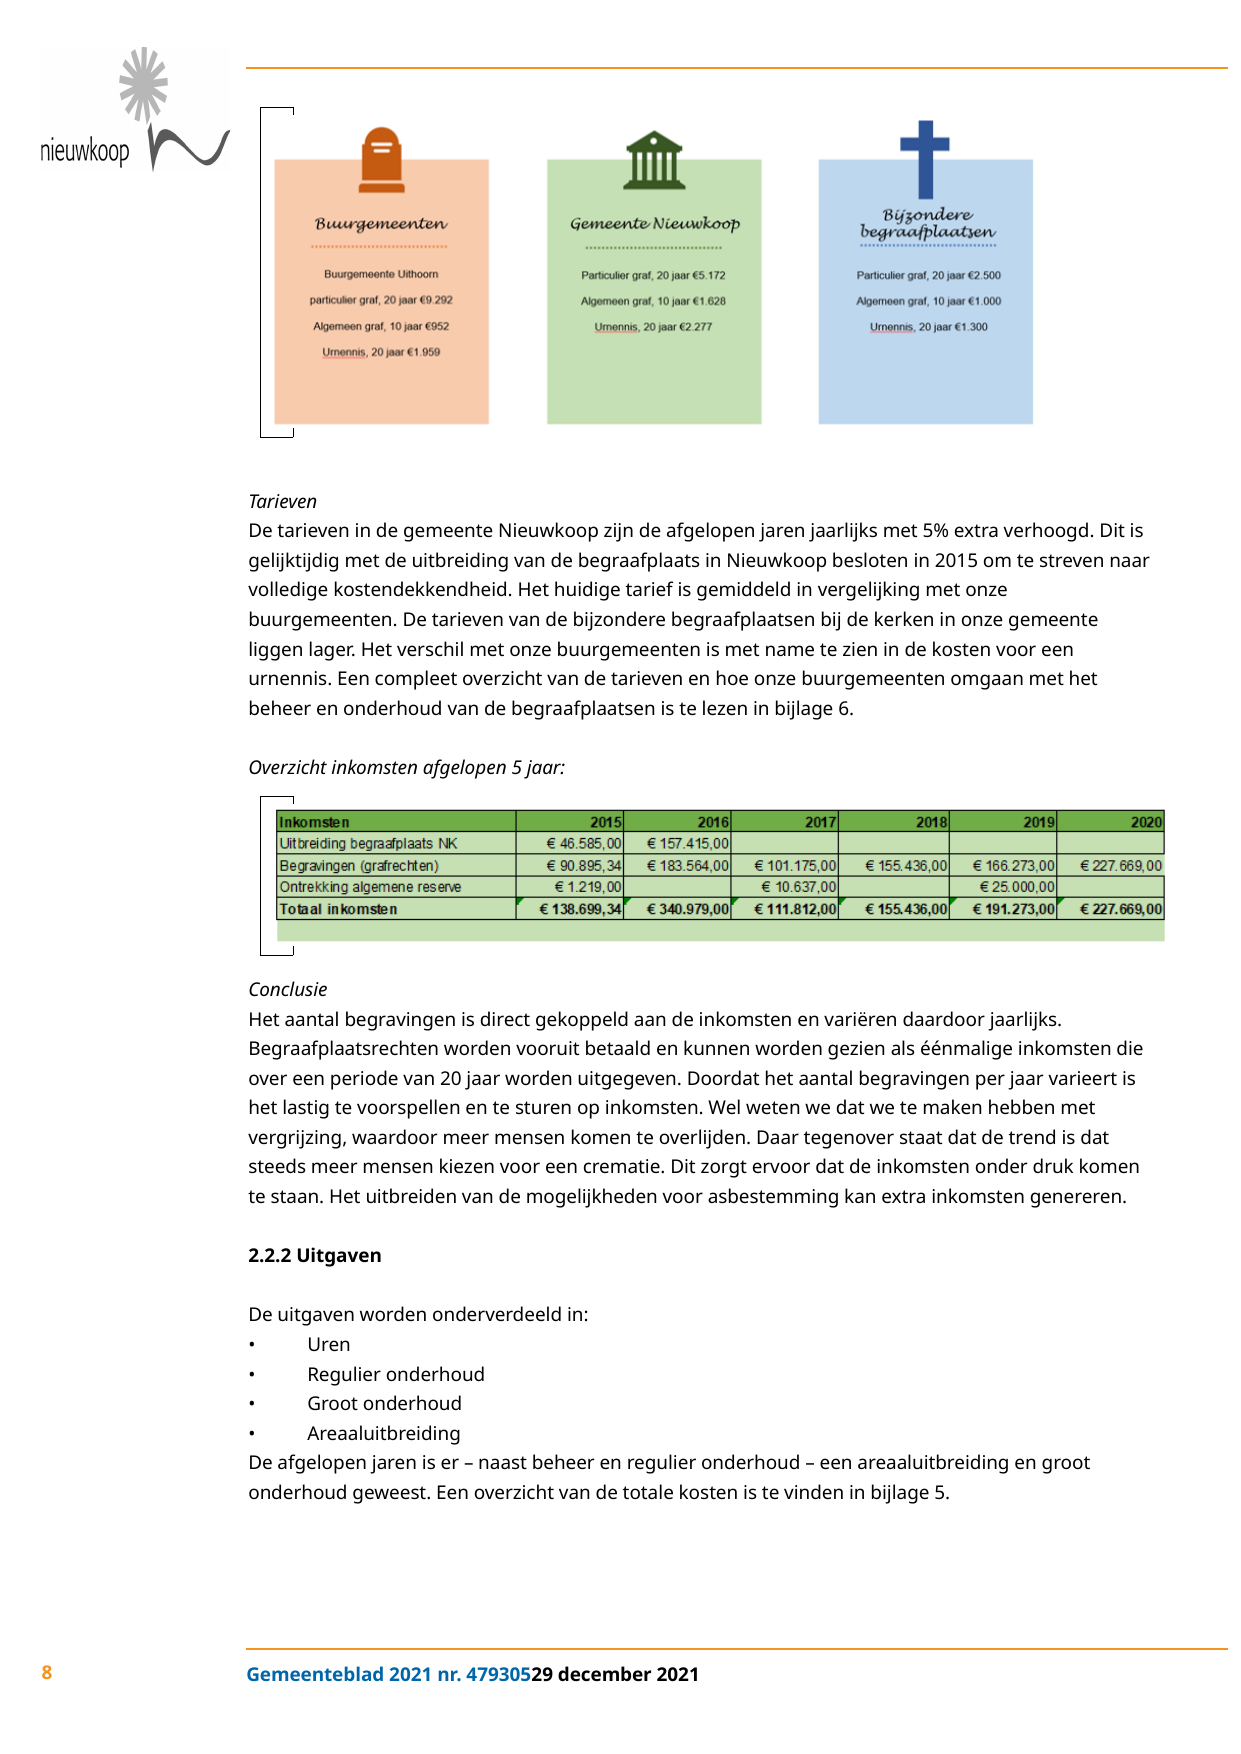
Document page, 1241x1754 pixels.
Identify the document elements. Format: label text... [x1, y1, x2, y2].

text 2.2.2 Uitgaven [248, 1242, 1152, 1268]
picture [41, 47, 231, 172]
list Groot onderhoud [248, 1390, 1152, 1416]
text Tarieven [248, 488, 1152, 514]
picture [268, 115, 1037, 428]
list Areaaluitbreiding [248, 1420, 1152, 1446]
text Het aantal begravingen is direct gekoppeld aan de inkomsten en variëren daardoor jaarlijks. [248, 1006, 1152, 1031]
list Regulier onderhoud [248, 1361, 1152, 1386]
picture [268, 804, 1173, 946]
text Conclusie [248, 976, 1152, 1002]
text De uitgaven worden onderverdeeld in: [248, 1302, 1152, 1327]
text Overzicht inkomsten afgelopen 5 jaar: [248, 754, 1152, 780]
text Begraafplaatsrechten worden vooruit betaald en kunnen worden gezien als éénmalige inkomsten die over een periode van 20 jaar worden uitgegeven. Doordat het aantal begravingen per jaar varieert is het lastig te voorspellen en te sturen op inkomsten. Wel weten we dat we te maken hebben met vergrijzing, waardoor meer mensen komen te overlijden. Daar tegenover staat dat de trend is dat steeds meer mensen kiezen voor een crematie. Dit zorgt ervoor dat de inkomsten onder druk komen te staan. Het uitbreiden van de mogelijkheden voor asbestemming kan extra inkomsten genereren. [248, 1035, 1152, 1209]
text De afgelopen jaren is er – naast beheer en regulier onderhoud – een areaaluitbreiding en groot onderhoud geweest. Een overzicht van de totale kosten is te vinden in bijlage 5. [248, 1449, 1152, 1505]
list Uren [248, 1331, 1152, 1357]
text De tarieven in de gemeente Nieuwkoop zijn de afgelopen jaren jaarlijks met 5% extra verhoogd. Dit is gelijktijdig met de uitbreiding van de begraafplaats in Nieuwkoop besloten in 2015 om te streven naar volledige kostendekkendheid. Het huidige tarief is gemiddeld in vergelijking met onze buurgemeenten. De tarieven van de bijzondere begraafplaatsen bij de kerken in onze gemeente liggen lager. Het verschil met onze buurgemeenten is met name te zien in de kosten voor een urnennis. Een compleet overzicht van de tarieven en hoe onze buurgemeenten omgaan met het beheer en onderhoud van de begraafplaatsen is te lezen in bijlage 6. [248, 517, 1152, 721]
